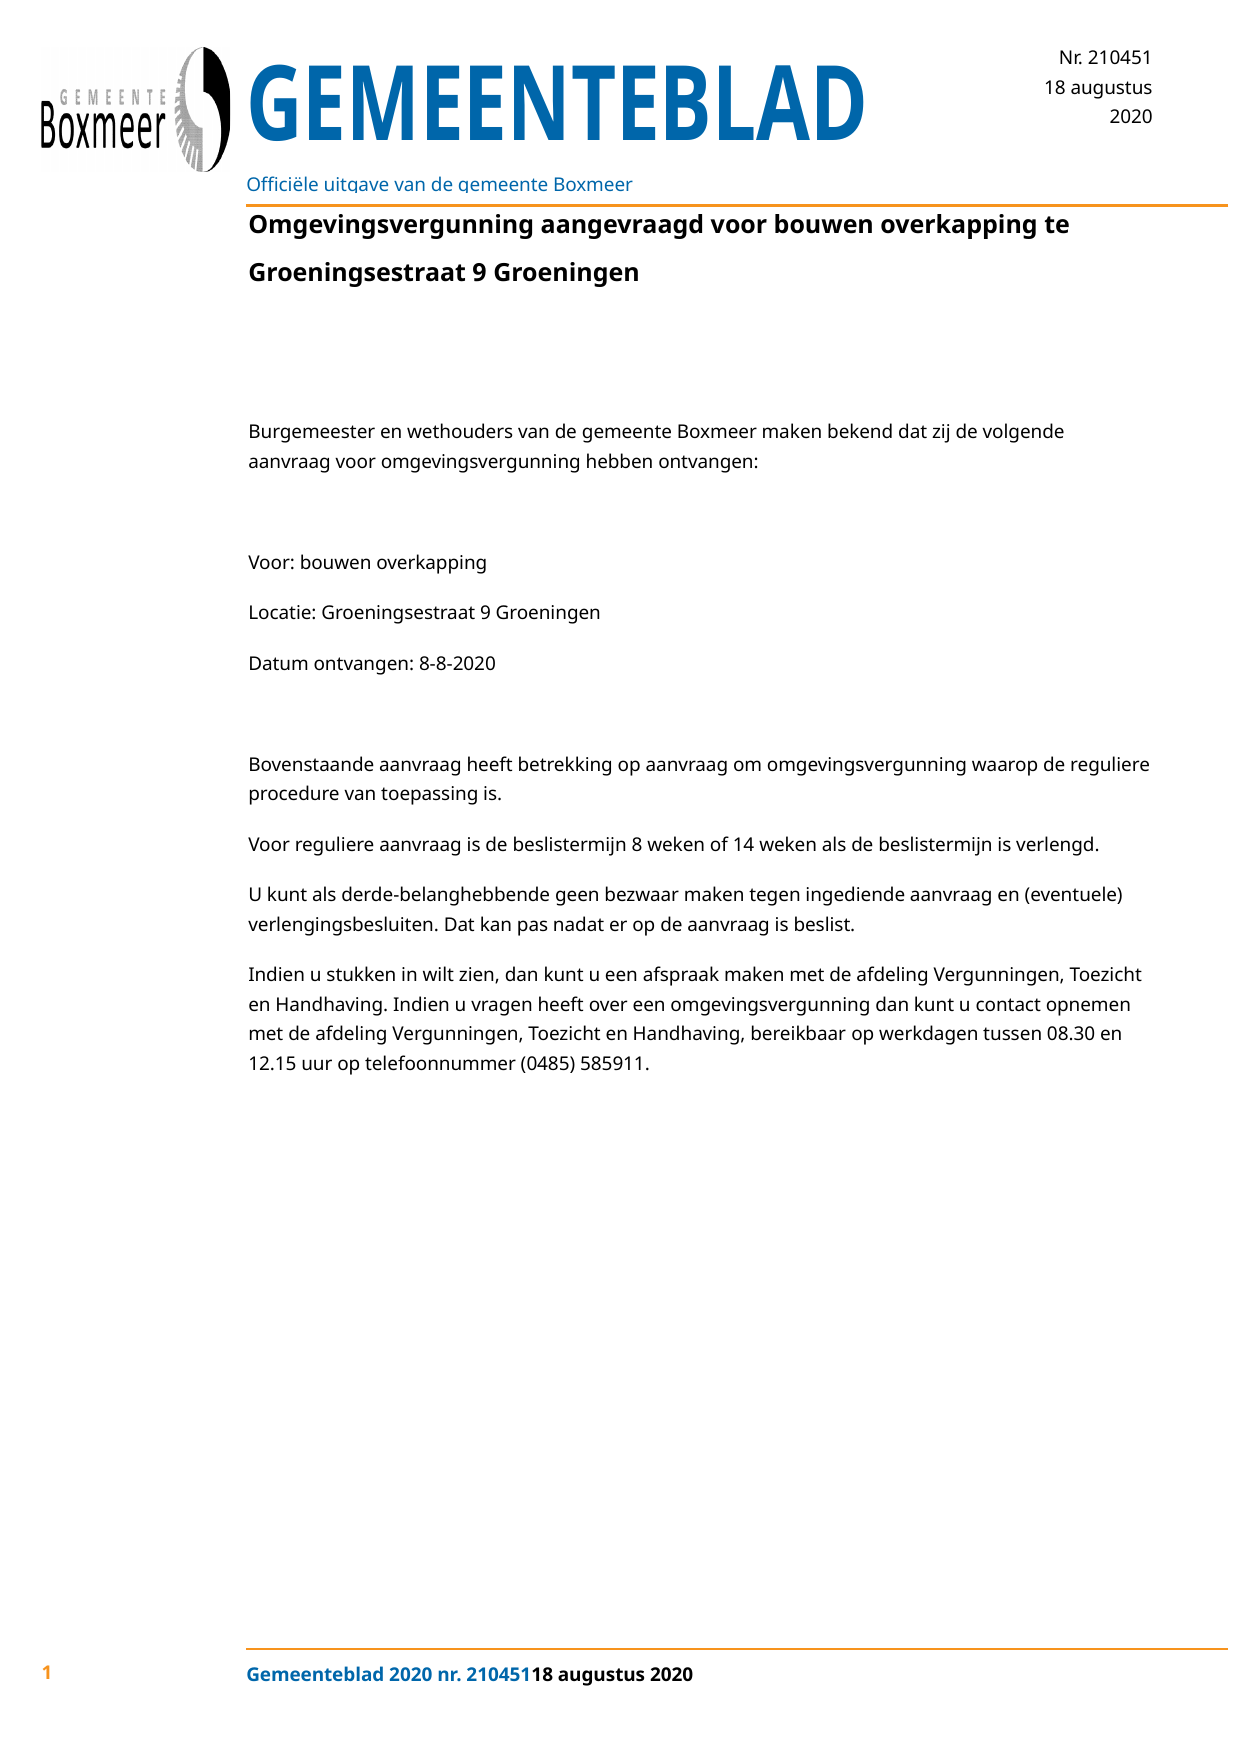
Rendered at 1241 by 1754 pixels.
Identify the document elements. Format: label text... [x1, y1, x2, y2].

text Datum ontvangen: 8-8-2020 [248, 650, 1152, 676]
text Omgevingsvergunning aangevraagd voor bouwen overkapping te Groeningsestraat 9 Groeningen [248, 207, 1152, 288]
text Voor reguliere aanvraag is de beslistermijn 8 weken of 14 weken als de beslistermijn is verlengd. [248, 831, 1152, 857]
text Locatie: Groeningsestraat 9 Groeningen [248, 599, 1152, 625]
text Burgemeester en wethouders van de gemeente Boxmeer maken bekend dat zij de volgende aanvraag voor omgevingsvergunning hebben ontvangen: [248, 419, 1152, 474]
text Voor: bouwen overkapping [248, 549, 1152, 575]
picture [41, 47, 231, 172]
text Indien u stukken in wilt zien, dan kunt u een afspraak maken met de afdeling Vergunningen, Toezicht en Handhaving. Indien u vragen heeft over een omgevingsvergunning dan kunt u contact opnemen met de afdeling Vergunningen, Toezicht en Handhaving, bereikbaar op werkdagen tussen 08.30 en 12.15 uur op telefoonnummer (0485) 585911. [248, 961, 1152, 1076]
text Bovenstaande aanvraag heeft betrekking op aanvraag om omgevingsvergunning waarop de reguliere procedure van toepassing is. [248, 751, 1152, 806]
text U kunt als derde-belanghebbende geen bezwaar maken tegen ingediende aanvraag en (eventuele) verlengingsbesluiten. Dat kan pas nadat er op de aanvraag is beslist. [248, 881, 1152, 937]
